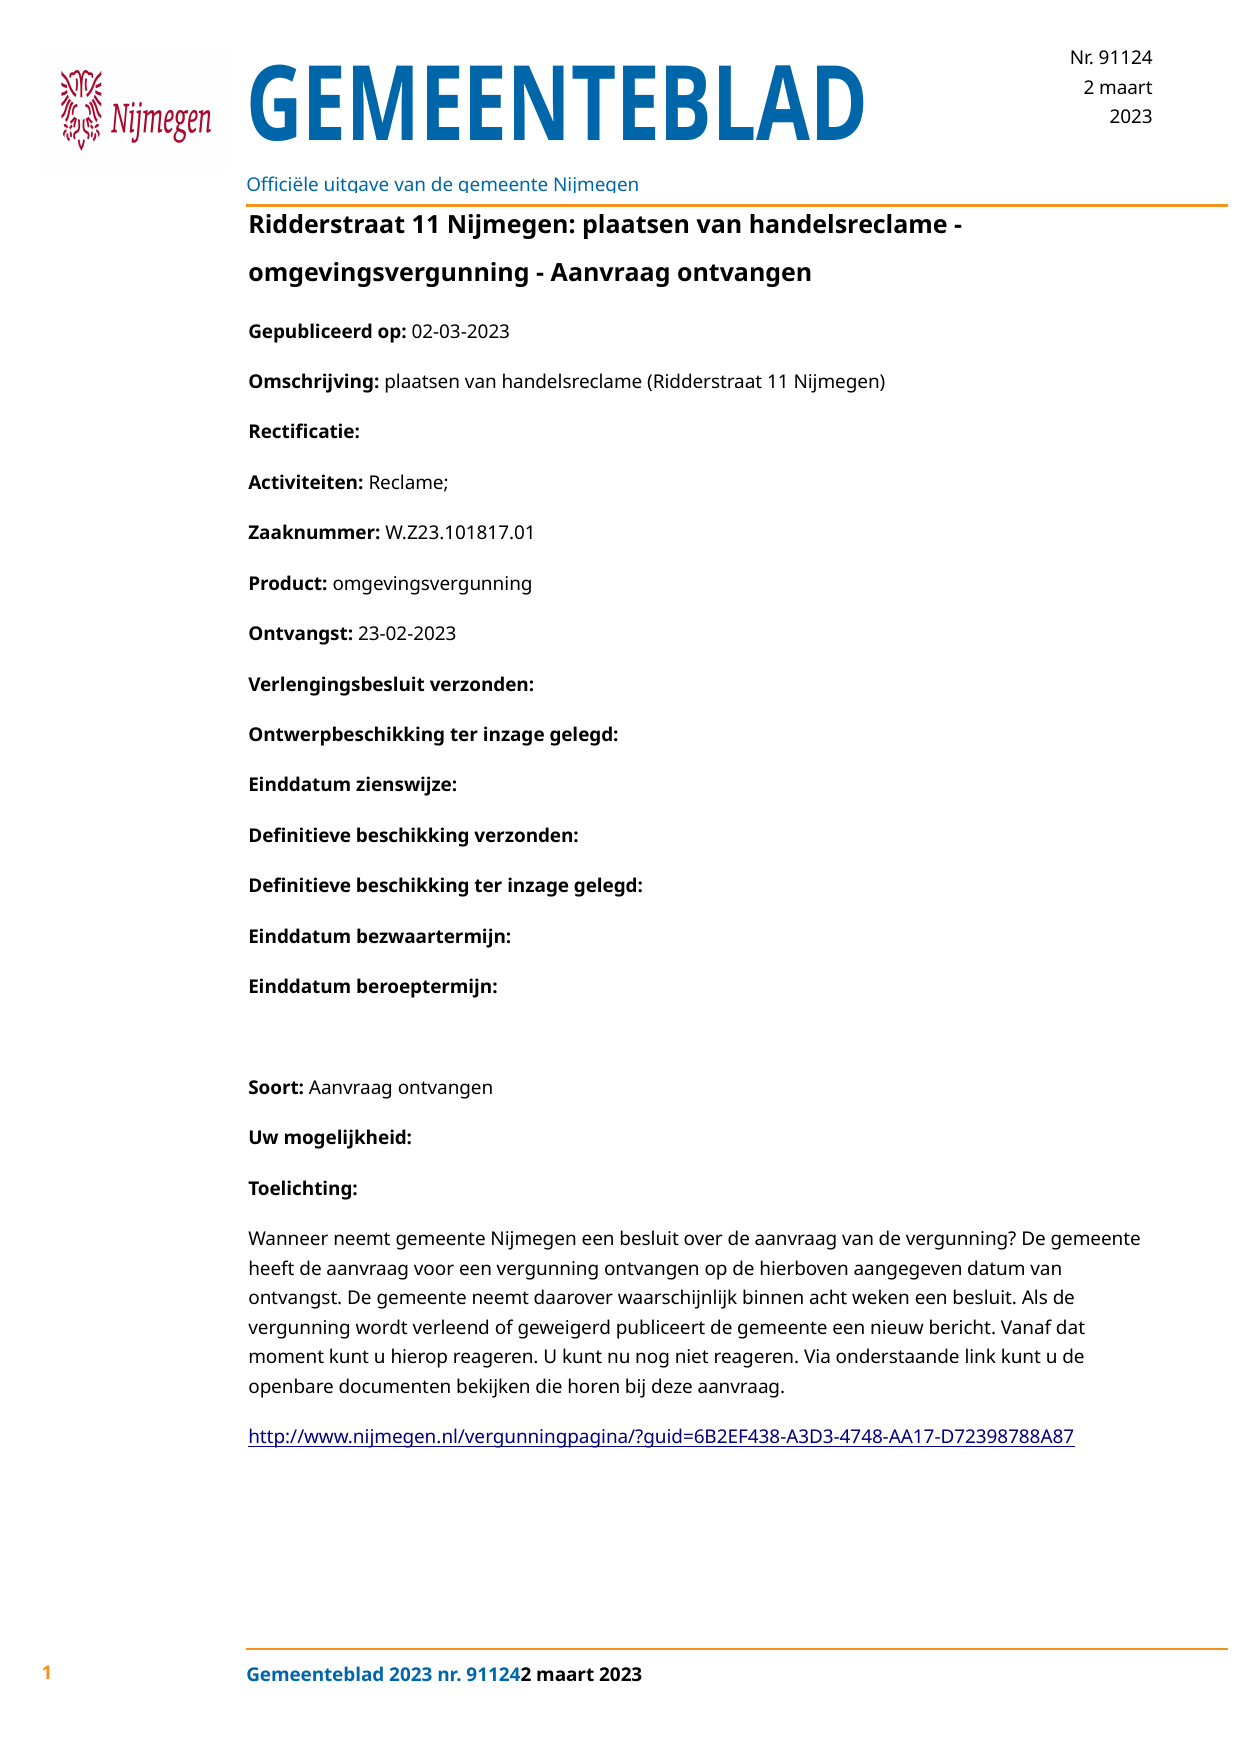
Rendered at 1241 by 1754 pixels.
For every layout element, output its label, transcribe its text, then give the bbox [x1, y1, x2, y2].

text Toelichting: [248, 1175, 1152, 1201]
text Definitieve beschikking verzonden: [248, 822, 1152, 848]
text Rectificatie: [248, 419, 1152, 444]
text Wanneer neemt gemeente Nijmegen een besluit over de aanvraag van de vergunning? De gemeente heeft de aanvraag voor een vergunning ontvangen op de hierboven aangegeven datum van ontvangst. De gemeente neemt daarover waarschijnlijk binnen acht weken een besluit. Als de vergunning wordt verleend of geweigerd publiceert de gemeente een nieuw bericht. Vanaf dat moment kunt u hierop reageren. U kunt nu nog niet reageren. Via onderstaande link kunt u de openbare documenten bekijken die horen bij deze aanvraag. [248, 1225, 1152, 1399]
text http://www.nijmegen.nl/vergunningpagina/?guid=6B2EF438-A3D3-4748-AA17-D72398788A87 [248, 1424, 1152, 1449]
text Ontwerpbeschikking ter inzage gelegd: [248, 721, 1152, 747]
text Einddatum beroeptermijn: [248, 973, 1152, 999]
text Uw mogelijkheid: [248, 1124, 1152, 1150]
text Einddatum bezwaartermijn: [248, 923, 1152, 949]
text Omschrijving: plaatsen van handelsreclame (Ridderstraat 11 Nijmegen) [248, 368, 1152, 394]
text Gepubliceerd op: 02-03-2023 [248, 318, 1152, 344]
text Ridderstraat 11 Nijmegen: plaatsen van handelsreclame - omgevingsvergunning - Aanvraag ontvangen [248, 207, 1152, 288]
text Zaaknummer: W.Z23.101817.01 [248, 519, 1152, 545]
text Soort: Aanvraag ontvangen [248, 1074, 1152, 1100]
text Definitieve beschikking ter inzage gelegd: [248, 872, 1152, 898]
text Einddatum zienswijze: [248, 772, 1152, 797]
text Verlengingsbesluit verzonden: [248, 671, 1152, 697]
text Product: omgevingsvergunning [248, 570, 1152, 596]
picture [41, 47, 231, 172]
text Activiteiten: Reclame; [248, 469, 1152, 495]
text Ontvangst: 23-02-2023 [248, 620, 1152, 646]
